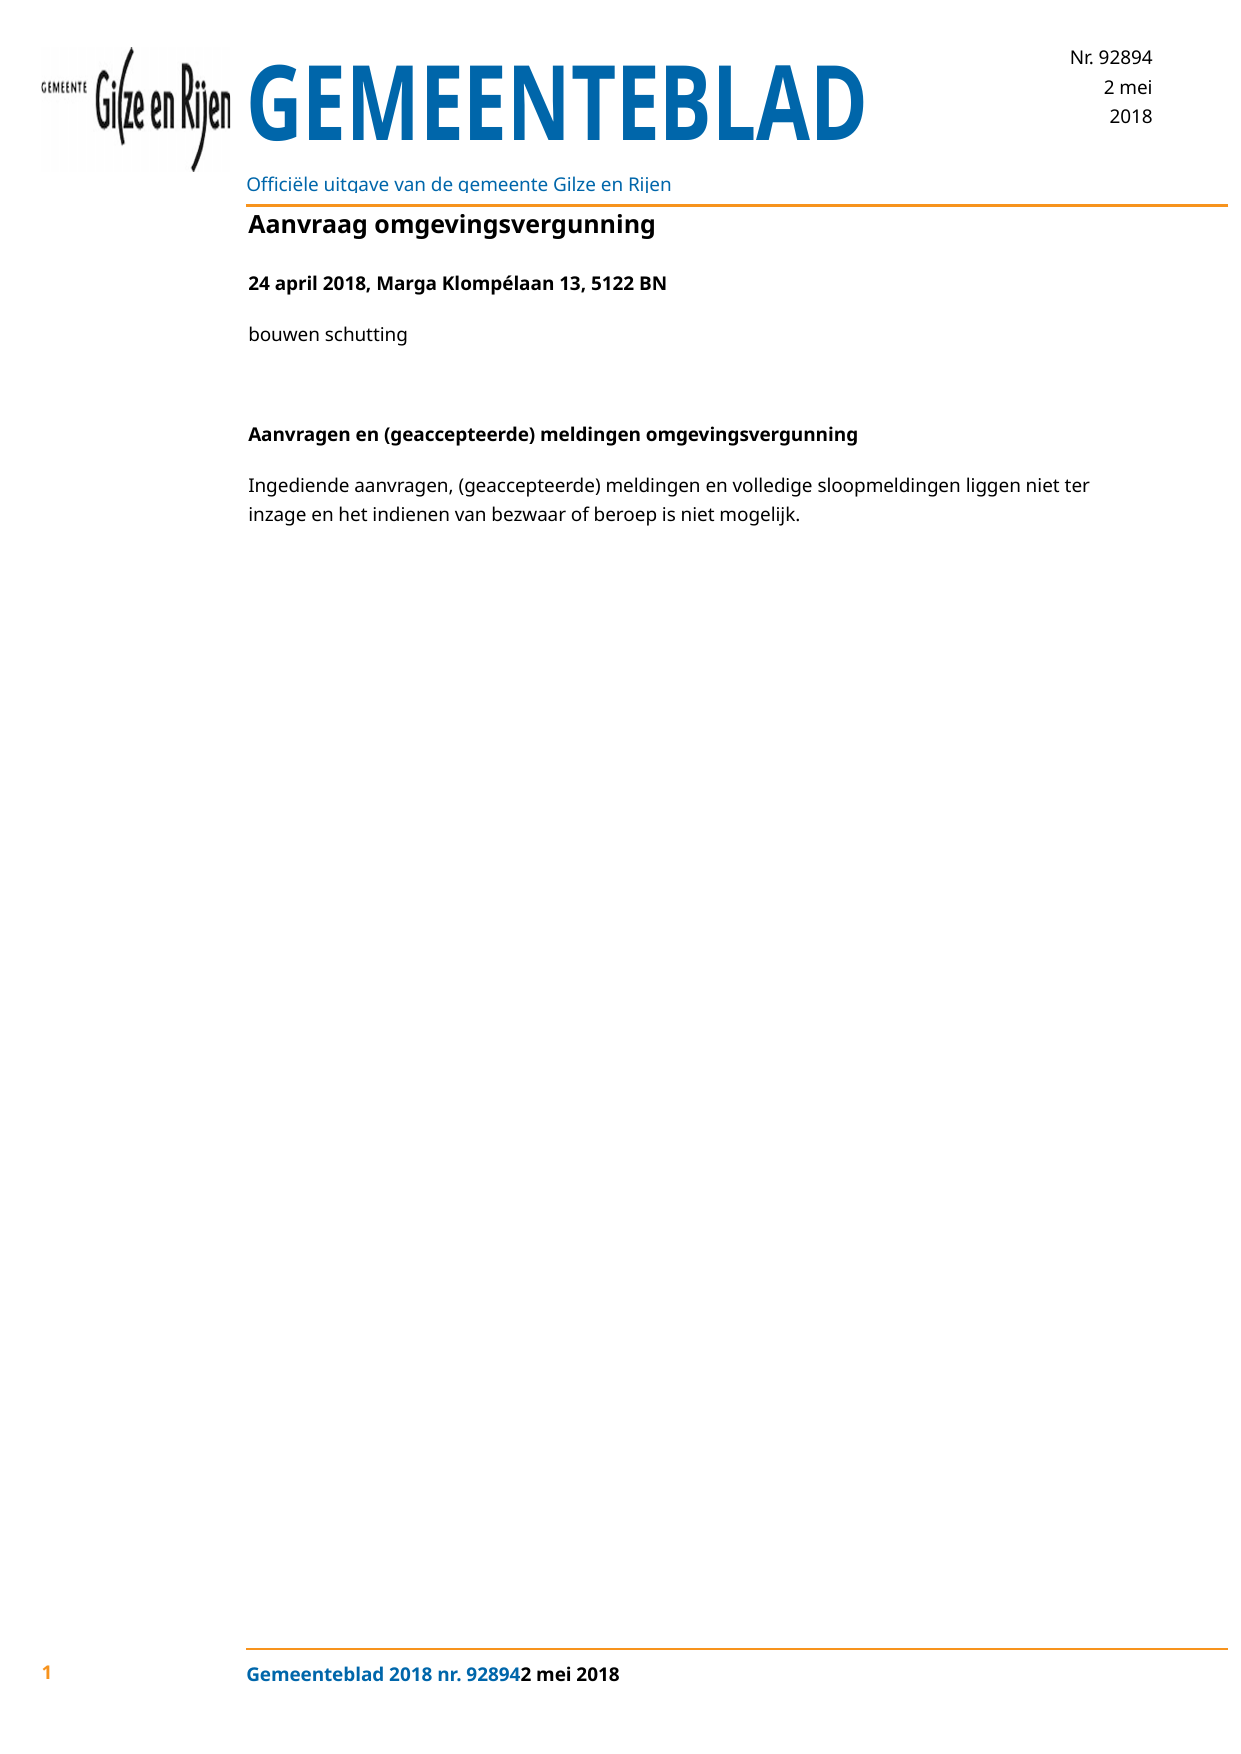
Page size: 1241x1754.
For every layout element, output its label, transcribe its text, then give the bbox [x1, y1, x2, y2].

text Ingediende aanvragen, (geaccepteerde) meldingen en volledige sloopmeldingen liggen niet ter inzage en het indienen van bezwaar of beroep is niet mogelijk. [248, 472, 1152, 527]
text bouwen schutting [248, 321, 1152, 346]
text Aanvragen en (geaccepteerde) meldingen omgevingsvergunning [248, 422, 1152, 447]
text 24 april 2018, Marga Klompélaan 13, 5122 BN [248, 270, 1152, 296]
picture [41, 47, 231, 172]
text Aanvraag omgevingsvergunning [248, 207, 1152, 241]
